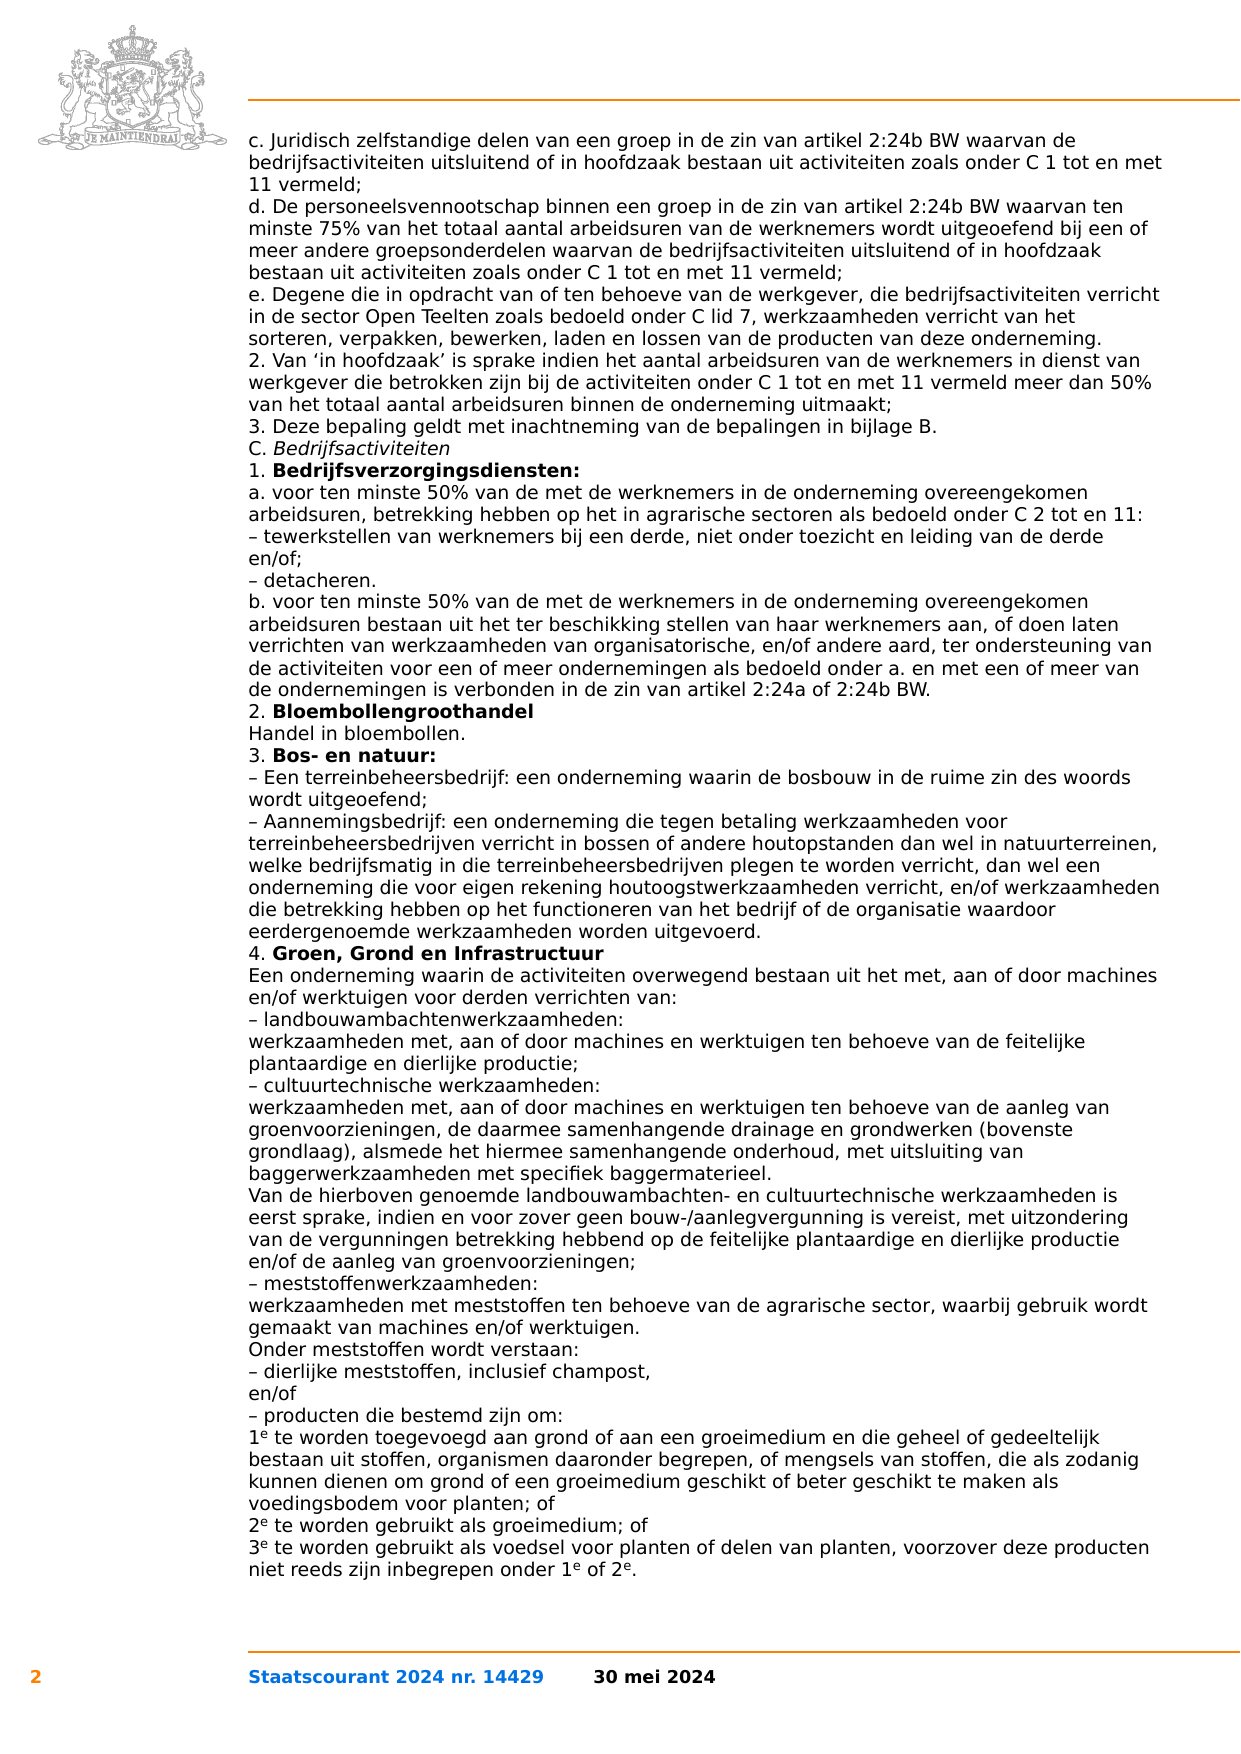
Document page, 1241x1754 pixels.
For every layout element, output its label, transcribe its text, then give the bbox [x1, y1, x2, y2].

text 1e te worden toegevoegd aan grond of aan een groeimedium en die geheel of gedeeltelijk bestaan uit stoffen, organismen daaronder begrepen, of mengsels van stoffen, die als zodanig kunnen dienen om grond of een groeimedium geschikt of beter geschikt te maken als voedingsbodem voor planten; of [248, 1427, 1163, 1514]
text 2. Bloembollengroothandel [248, 701, 1163, 723]
text werkzaamheden met, aan of door machines en werktuigen ten behoeve van de aanleg van groenvoorzieningen, de daarmee samenhangende drainage en grondwerken (bovenste grondlaag), alsmede het hiermee samenhangende onderhoud, met uitsluiting van baggerwerkzaamheden met specifiek baggermaterieel. [248, 1097, 1163, 1185]
text 4. Groen, Grond en Infrastructuur [248, 943, 1163, 965]
text – detacheren. [248, 569, 1163, 591]
picture [38, 25, 227, 150]
text Van de hierboven genoemde landbouwambachten- en cultuurtechnische werkzaamheden is eerst sprake, indien en voor zover geen bouw-/aanlegvergunning is vereist, met uitzondering van de vergunningen betrekking hebbend op de feitelijke plantaardige en dierlijke productie en/of de aanleg van groenvoorzieningen; [248, 1185, 1163, 1273]
text d. De personeelsvennootschap binnen een groep in de zin van artikel 2:24b BW waarvan ten minste 75% van het totaal aantal arbeidsuren van de werknemers wordt uitgeoefend bij een of meer andere groepsonderdelen waarvan de bedrijfsactiviteiten uitsluitend of in hoofdzaak bestaan uit activiteiten zoals onder C 1 tot en met 11 vermeld; [248, 196, 1163, 284]
text c. Juridisch zelfstandige delen van een groep in de zin van artikel 2:24b BW waarvan de bedrijfsactiviteiten uitsluitend of in hoofdzaak bestaan uit activiteiten zoals onder C 1 tot en met 11 vermeld; [248, 130, 1163, 196]
text e. Degene die in opdracht van of ten behoeve van de werkgever, die bedrijfsactiviteiten verricht in de sector Open Teelten zoals bedoeld onder C lid 7, werkzaamheden verricht van het sorteren, verpakken, bewerken, laden en lossen van de producten van deze onderneming. [248, 284, 1163, 350]
text – cultuurtechnische werkzaamheden: [248, 1075, 1163, 1097]
text – Aannemingsbedrijf: een onderneming die tegen betaling werkzaamheden voor terreinbeheersbedrijven verricht in bossen of andere houtopstanden dan wel in natuurterreinen, welke bedrijfsmatig in die terreinbeheersbedrijven plegen te worden verricht, dan wel een onderneming die voor eigen rekening houtoogstwerkzaamheden verricht, en/of werkzaamheden die betrekking hebben op het functioneren van het bedrijf of de organisatie waardoor eerdergenoemde werkzaamheden worden uitgevoerd. [248, 811, 1163, 943]
text Een onderneming waarin de activiteiten overwegend bestaan uit het met, aan of door machines en/of werktuigen voor derden verrichten van: [248, 965, 1163, 1009]
text – tewerkstellen van werknemers bij een derde, niet onder toezicht en leiding van de derde en/of; [248, 526, 1163, 569]
text – Een terreinbeheersbedrijf: een onderneming waarin de bosbouw in de ruime zin des woords wordt uitgeoefend; [248, 767, 1163, 811]
text b. voor ten minste 50% van de met de werknemers in de onderneming overeengekomen arbeidsuren bestaan uit het ter beschikking stellen van haar werknemers aan, of doen laten verrichten van werkzaamheden van organisatorische, en/of andere aard, ter ondersteuning van de activiteiten voor een of meer ondernemingen als bedoeld onder a. en met een of meer van de ondernemingen is verbonden in de zin van artikel 2:24a of 2:24b BW. [248, 591, 1163, 701]
text 3. Bos- en natuur: [248, 745, 1163, 767]
text – landbouwambachtenwerkzaamheden: [248, 1009, 1163, 1031]
text Onder meststoffen wordt verstaan: [248, 1339, 1163, 1361]
text en/of [248, 1383, 1163, 1405]
text werkzaamheden met meststoffen ten behoeve van de agrarische sector, waarbij gebruik wordt gemaakt van machines en/of werktuigen. [248, 1295, 1163, 1339]
text 3. Deze bepaling geldt met inachtneming van de bepalingen in bijlage B. [248, 416, 1163, 438]
text C. Bedrijfsactiviteiten [248, 438, 1163, 459]
text 1. Bedrijfsverzorgingsdiensten: [248, 459, 1163, 482]
text – dierlijke meststoffen, inclusief champost, [248, 1361, 1163, 1383]
text – meststoffenwerkzaamheden: [248, 1273, 1163, 1295]
text 3e te worden gebruikt als voedsel voor planten of delen van planten, voorzover deze producten niet reeds zijn inbegrepen onder 1e of 2e. [248, 1537, 1163, 1581]
text – producten die bestemd zijn om: [248, 1405, 1163, 1427]
text a. voor ten minste 50% van de met de werknemers in de onderneming overeengekomen arbeidsuren, betrekking hebben op het in agrarische sectoren als bedoeld onder C 2 tot en 11: [248, 482, 1163, 526]
text werkzaamheden met, aan of door machines en werktuigen ten behoeve van de feitelijke plantaardige en dierlijke productie; [248, 1031, 1163, 1075]
text 2e te worden gebruikt als groeimedium; of [248, 1514, 1163, 1537]
text Handel in bloembollen. [248, 723, 1163, 745]
text 2. Van ‘in hoofdzaak’ is sprake indien het aantal arbeidsuren van de werknemers in dienst van werkgever die betrokken zijn bij de activiteiten onder C 1 tot en met 11 vermeld meer dan 50% van het totaal aantal arbeidsuren binnen de onderneming uitmaakt; [248, 350, 1163, 416]
